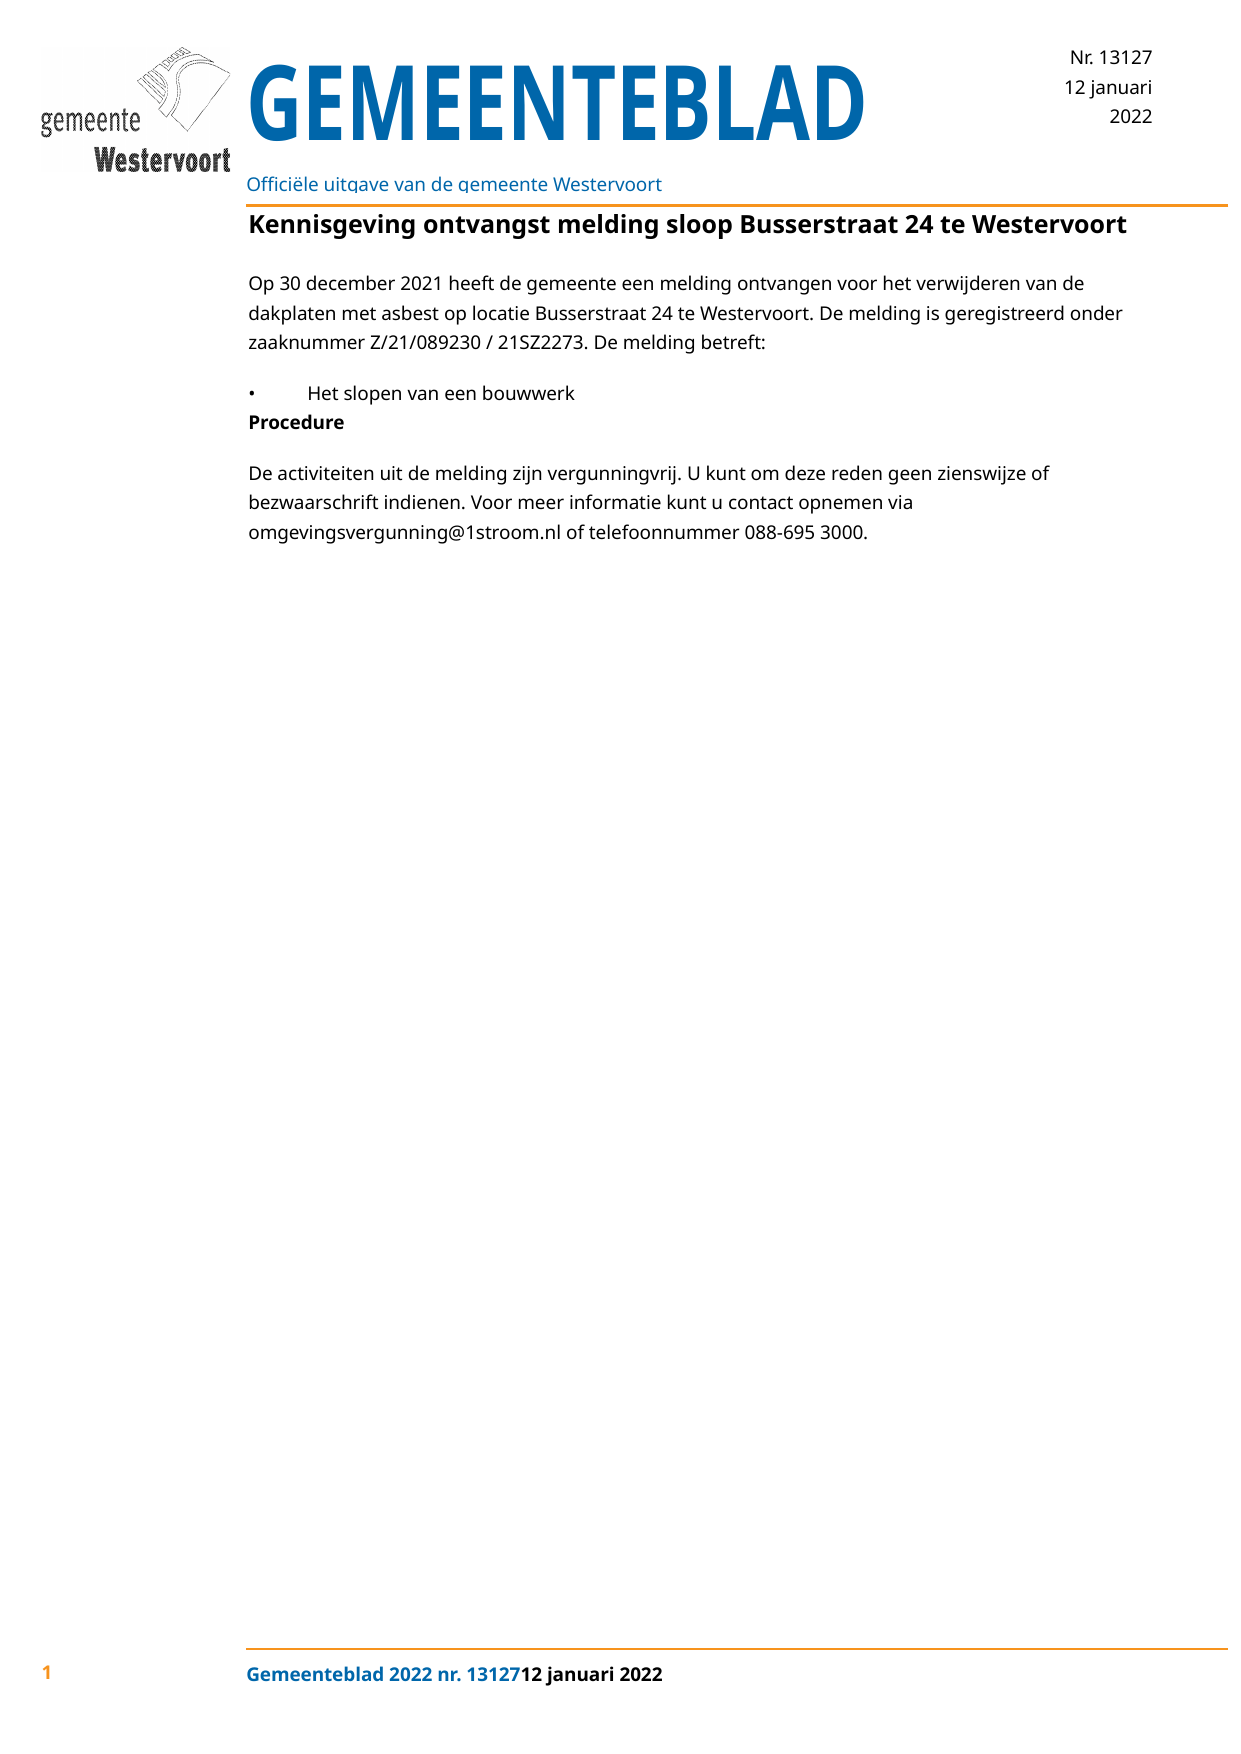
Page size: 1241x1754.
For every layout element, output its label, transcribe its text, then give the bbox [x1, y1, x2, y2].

picture [41, 47, 231, 172]
list Het slopen van een bouwwerk [248, 380, 1152, 406]
text Procedure [248, 409, 1152, 435]
text Kennisgeving ontvangst melding sloop Busserstraat 24 te Westervoort [248, 207, 1152, 241]
text Op 30 december 2021 heeft de gemeente een melding ontvangen voor het verwijderen van de dakplaten met asbest op locatie Busserstraat 24 te Westervoort. De melding is geregistreerd onder zaaknummer Z/21/089230 / 21SZ2273. De melding betreft: [248, 270, 1152, 355]
text De activiteiten uit de melding zijn vergunningvrij. U kunt om deze reden geen zienswijze of bezwaarschrift indienen. Voor meer informatie kunt u contact opnemen via omgevingsvergunning@1stroom.nl of telefoonnummer 088-695 3000. [248, 460, 1152, 545]
